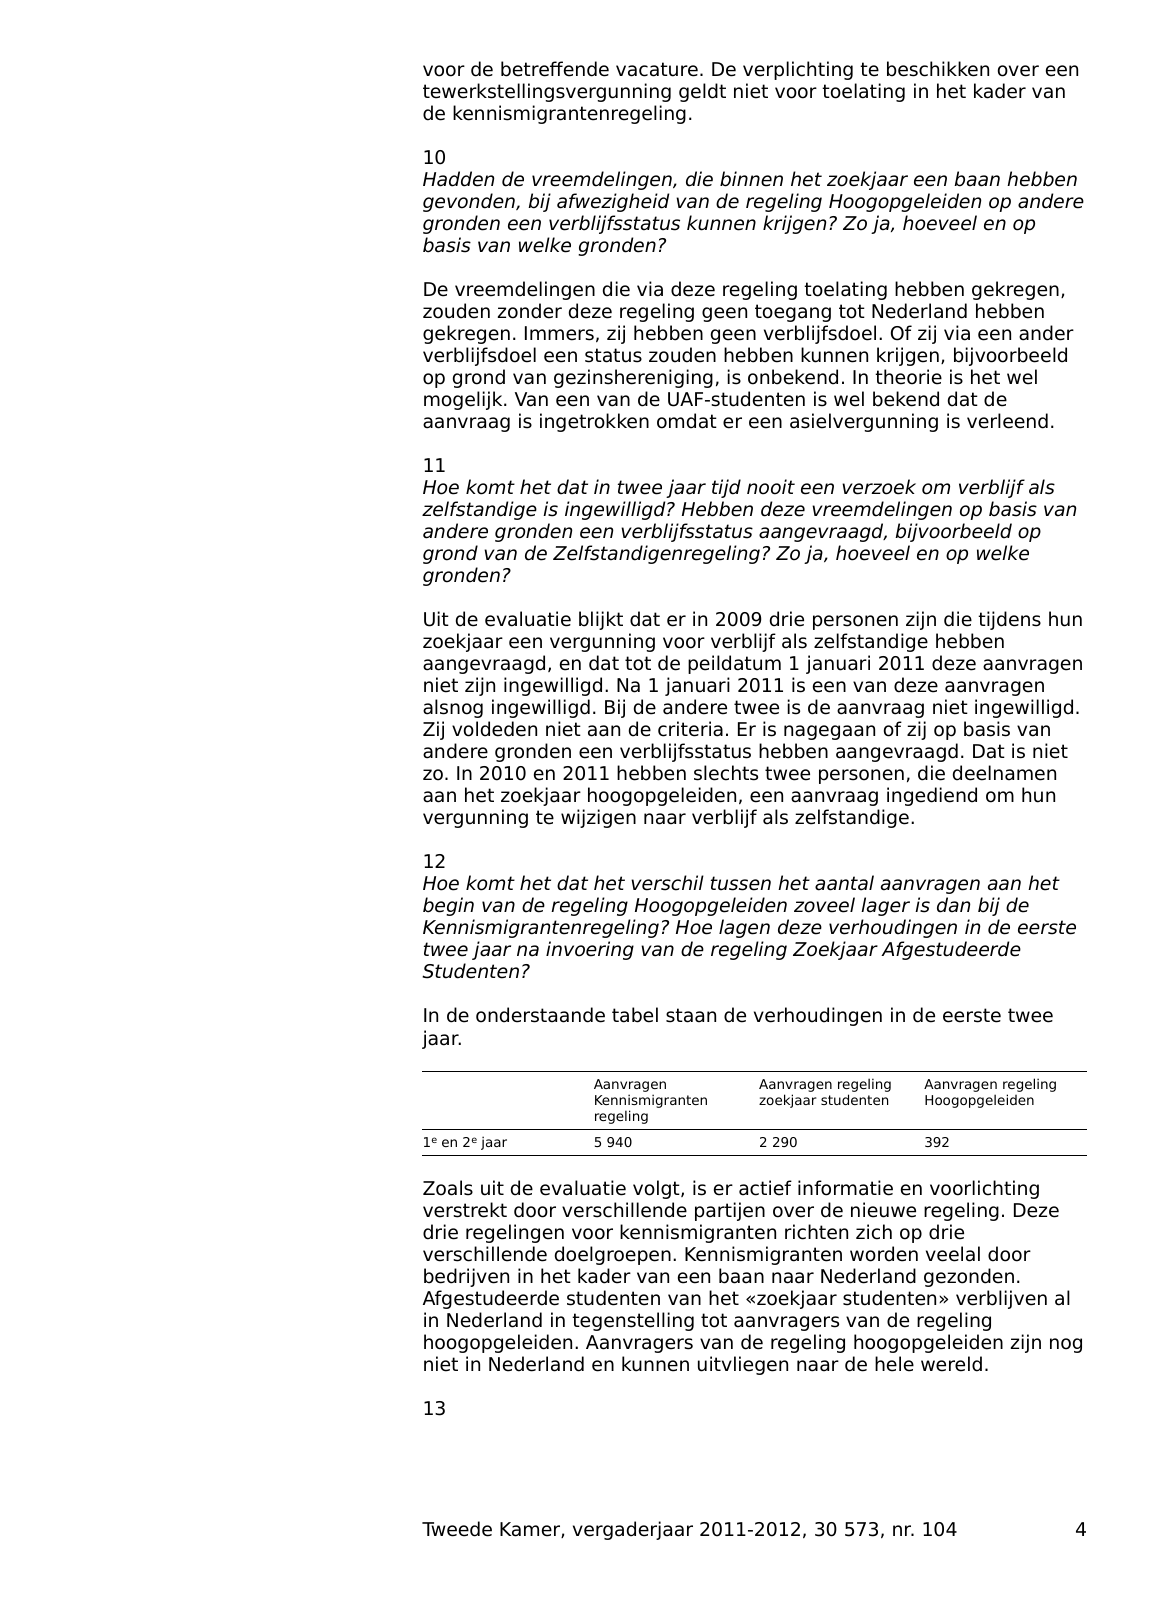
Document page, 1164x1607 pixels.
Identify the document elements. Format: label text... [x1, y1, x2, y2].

text 10 [422, 147, 1087, 169]
text 11 [422, 455, 1087, 477]
table_cell 2 290 [753, 1130, 918, 1155]
text Hoe komt het dat het verschil tussen het aantal aanvragen aan het begin van de regeling Hoogopgeleiden zoveel lager is dan bij de Kennismigrantenregeling? Hoe lagen deze verhoudingen in de eerste twee jaar na invoering van de regeling Zoekjaar Afgestudeerde Studenten? [422, 873, 1087, 983]
text 13 [422, 1398, 1087, 1420]
text Uit de evaluatie blijkt dat er in 2009 drie personen zijn die tijdens hun zoekjaar een vergunning voor verblijf als zelfstandige hebben aangevraagd, en dat tot de peildatum 1 januari 2011 deze aanvragen niet zijn ingewilligd. Na 1 januari 2011 is een van deze aanvragen alsnog ingewilligd. Bij de andere twee is de aanvraag niet ingewilligd. Zij voldeden niet aan de criteria. Er is nagegaan of zij op basis van andere gronden een verblijfsstatus hebben aangevraagd. Dat is niet zo. In 2010 en 2011 hebben slechts twee personen, die deelnamen aan het zoekjaar hoogopgeleiden, een aanvraag ingediend om hun vergunning te wijzigen naar verblijf als zelfstandige. [422, 609, 1087, 829]
table_header [422, 1072, 588, 1129]
text De vreemdelingen die via deze regeling toelating hebben gekregen, zouden zonder deze regeling geen toegang tot Nederland hebben gekregen. Immers, zij hebben geen verblijfsdoel. Of zij via een ander verblijfsdoel een status zouden hebben kunnen krijgen, bijvoorbeeld op grond van gezinshereniging, is onbekend. In theorie is het wel mogelijk. Van een van de UAF-studenten is wel bekend dat de aanvraag is ingetrokken omdat er een asielvergunning is verleend. [422, 279, 1087, 433]
table_cell 5 940 [588, 1130, 753, 1155]
table_header Aanvragen Kennismigranten regeling [588, 1072, 753, 1129]
table_cell 392 [918, 1130, 1087, 1155]
text Zoals uit de evaluatie volgt, is er actief informatie en voorlichting verstrekt door verschillende partijen over de nieuwe regeling. Deze drie regelingen voor kennismigranten richten zich op drie verschillende doelgroepen. Kennismigranten worden veelal door bedrijven in het kader van een baan naar Nederland gezonden. Afgestudeerde studenten van het «zoekjaar studenten» verblijven al in Nederland in tegenstelling tot aanvragers van de regeling hoogopgeleiden. Aanvragers van de regeling hoogopgeleiden zijn nog niet in Nederland en kunnen uitvliegen naar de hele wereld. [422, 1178, 1087, 1376]
text Hoe komt het dat in twee jaar tijd nooit een verzoek om verblijf als zelfstandige is ingewilligd? Hebben deze vreemdelingen op basis van andere gronden een verblijfsstatus aangevraagd, bijvoorbeeld op grond van de Zelfstandigenregeling? Zo ja, hoeveel en op welke gronden? [422, 477, 1087, 587]
text voor de betreffende vacature. De verplichting te beschikken over een tewerkstellingsvergunning geldt niet voor toelating in het kader van de kennismigrantenregeling. [422, 59, 1087, 125]
text In de onderstaande tabel staan de verhoudingen in de eerste twee jaar. [422, 1005, 1087, 1049]
text 12 [422, 851, 1087, 873]
text Hadden de vreemdelingen, die binnen het zoekjaar een baan hebben gevonden, bij afwezigheid van de regeling Hoogopgeleiden op andere gronden een verblijfsstatus kunnen krijgen? Zo ja, hoeveel en op basis van welke gronden? [422, 169, 1087, 257]
table_cell 1e en 2e jaar [422, 1130, 588, 1155]
table_header Aanvragen regeling Hoogopgeleiden [918, 1072, 1087, 1129]
table_header Aanvragen regeling zoekjaar studenten [753, 1072, 918, 1129]
